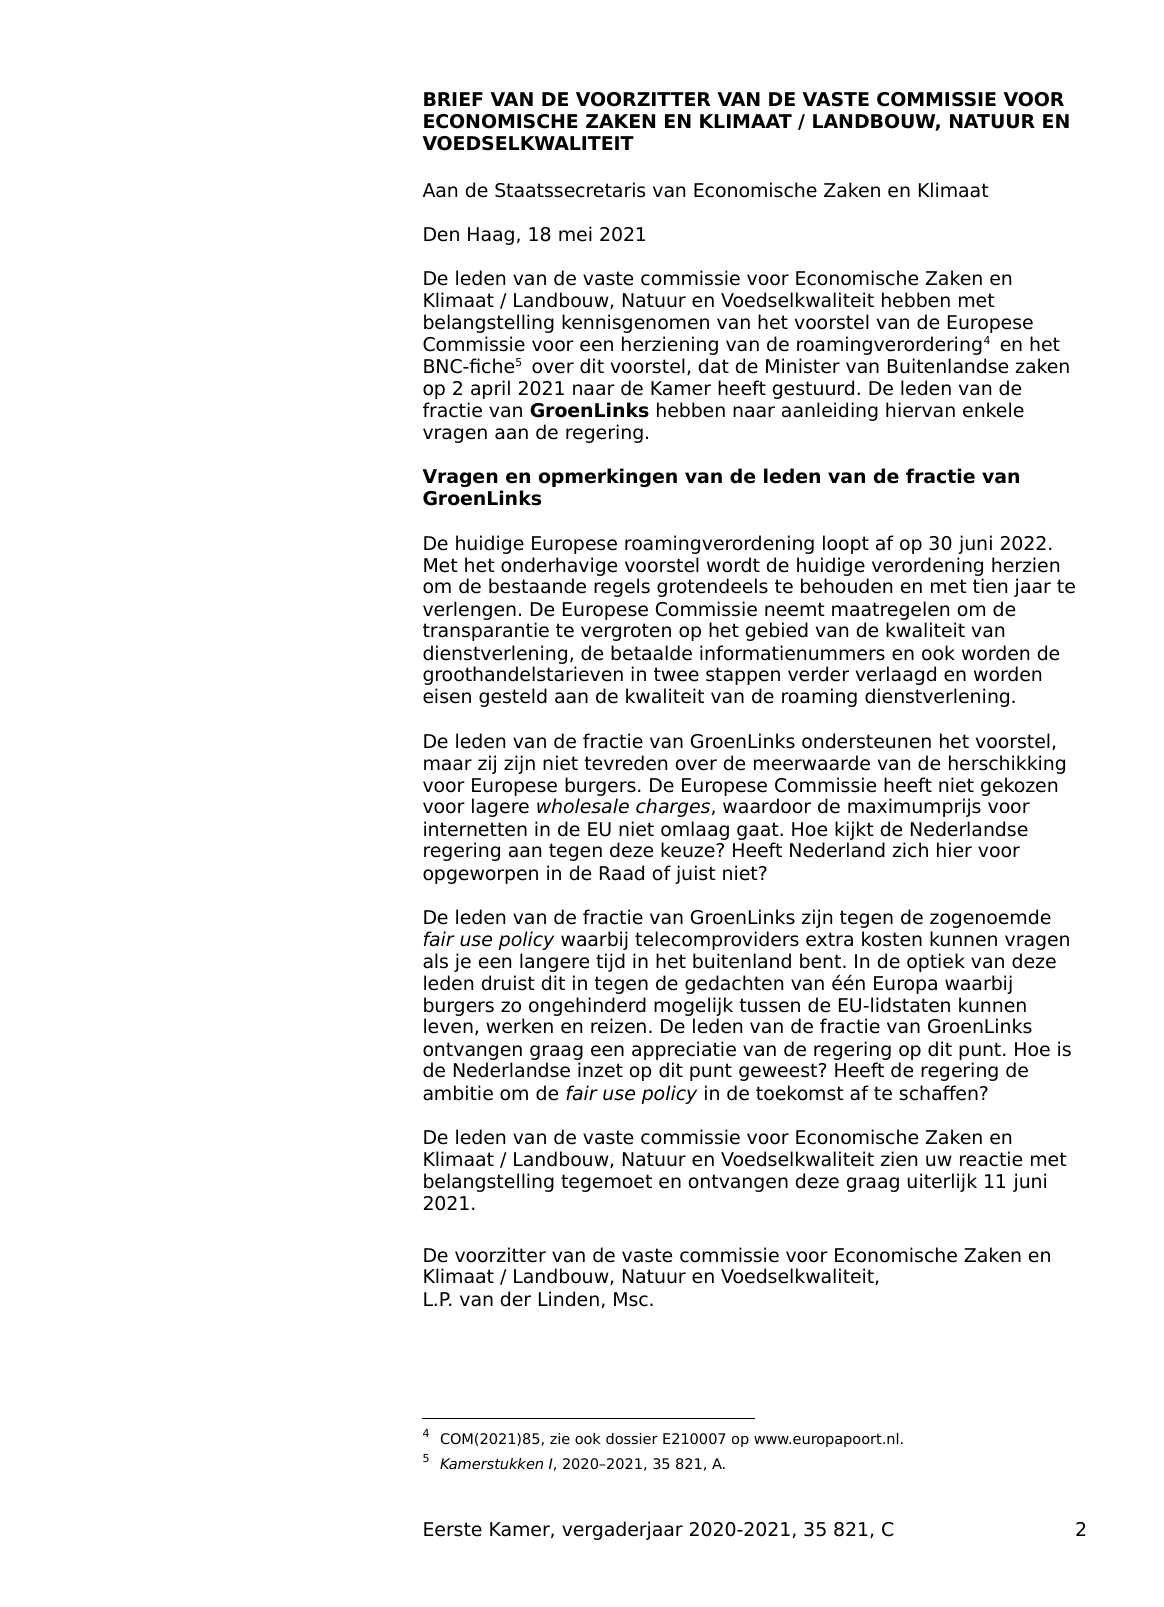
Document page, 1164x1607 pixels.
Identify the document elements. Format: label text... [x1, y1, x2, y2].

text Den Haag, 18 mei 2021 [422, 224, 1087, 246]
text COM(2021)85, zie ook dossier E210007 op www.europapoort.nl. [422, 1427, 1087, 1449]
text De leden van de vaste commissie voor Economische Zaken en Klimaat / Landbouw, Natuur en Voedselkwaliteit hebben met belangstelling kennisgenomen van het voorstel van de Europese Commissie voor een herziening van de roamingverordering en het BNC-fiche over dit voorstel, dat de Minister van Buitenlandse zaken op 2 april 2021 naar de Kamer heeft gestuurd. De leden van de fractie van GroenLinks hebben naar aanleiding hiervan enkele vragen aan de regering. [422, 268, 1087, 444]
text Aan de Staatssecretaris van Economische Zaken en Klimaat [422, 180, 1087, 202]
subtitle Vragen en opmerkingen van de leden van de fractie van GroenLinks [422, 466, 1087, 510]
text De voorzitter van de vaste commissie voor Economische Zaken en Klimaat / Landbouw, Natuur en Voedselkwaliteit, L.P. van der Linden, Msc. [422, 1244, 1087, 1310]
text De leden van de fractie van GroenLinks ondersteunen het voorstel, maar zij zijn niet tevreden over de meerwaarde van de herschikking voor Europese burgers. De Europese Commissie heeft niet gekozen voor lagere wholesale charges, waardoor de maximumprijs voor internetten in de EU niet omlaag gaat. Hoe kijkt de Nederlandse regering aan tegen deze keuze? Heeft Nederland zich hier voor opgeworpen in de Raad of juist niet? [422, 731, 1087, 884]
text De leden van de fractie van GroenLinks zijn tegen de zogenoemde fair use policy waarbij telecomproviders extra kosten kunnen vragen als je een langere tijd in het buitenland bent. In de optiek van deze leden druist dit in tegen de gedachten van één Europa waarbij burgers zo ongehinderd mogelijk tussen de EU-lidstaten kunnen leven, werken en reizen. De leden van de fractie van GroenLinks ontvangen graag een appreciatie van de regering op dit punt. Hoe is de Nederlandse inzet op dit punt geweest? Heeft de regering de ambitie om de fair use policy in de toekomst af te schaffen? [422, 907, 1087, 1104]
text Kamerstukken I, 2020–2021, 35 821, A. [422, 1452, 1087, 1474]
text De leden van de vaste commissie voor Economische Zaken en Klimaat / Landbouw, Natuur en Voedselkwaliteit zien uw reactie met belangstelling tegemoet en ontvangen deze graag uiterlijk 11 juni 2021. [422, 1127, 1087, 1214]
subtitle BRIEF VAN DE VOORZITTER VAN DE VASTE COMMISSIE VOOR ECONOMISCHE ZAKEN EN KLIMAAT / LANDBOUW, NATUUR EN VOEDSELKWALITEIT [422, 89, 1087, 155]
text De huidige Europese roamingverordening loopt af op 30 juni 2022. Met het onderhavige voorstel wordt de huidige verordening herzien om de bestaande regels grotendeels te behouden en met tien jaar te verlengen. De Europese Commissie neemt maatregelen om de transparantie te vergroten op het gebied van de kwaliteit van dienstverlening, de betaalde informatienummers en ook worden de groothandelstarieven in twee stappen verder verlaagd en worden eisen gesteld aan de kwaliteit van de roaming dienstverlening. [422, 532, 1087, 708]
